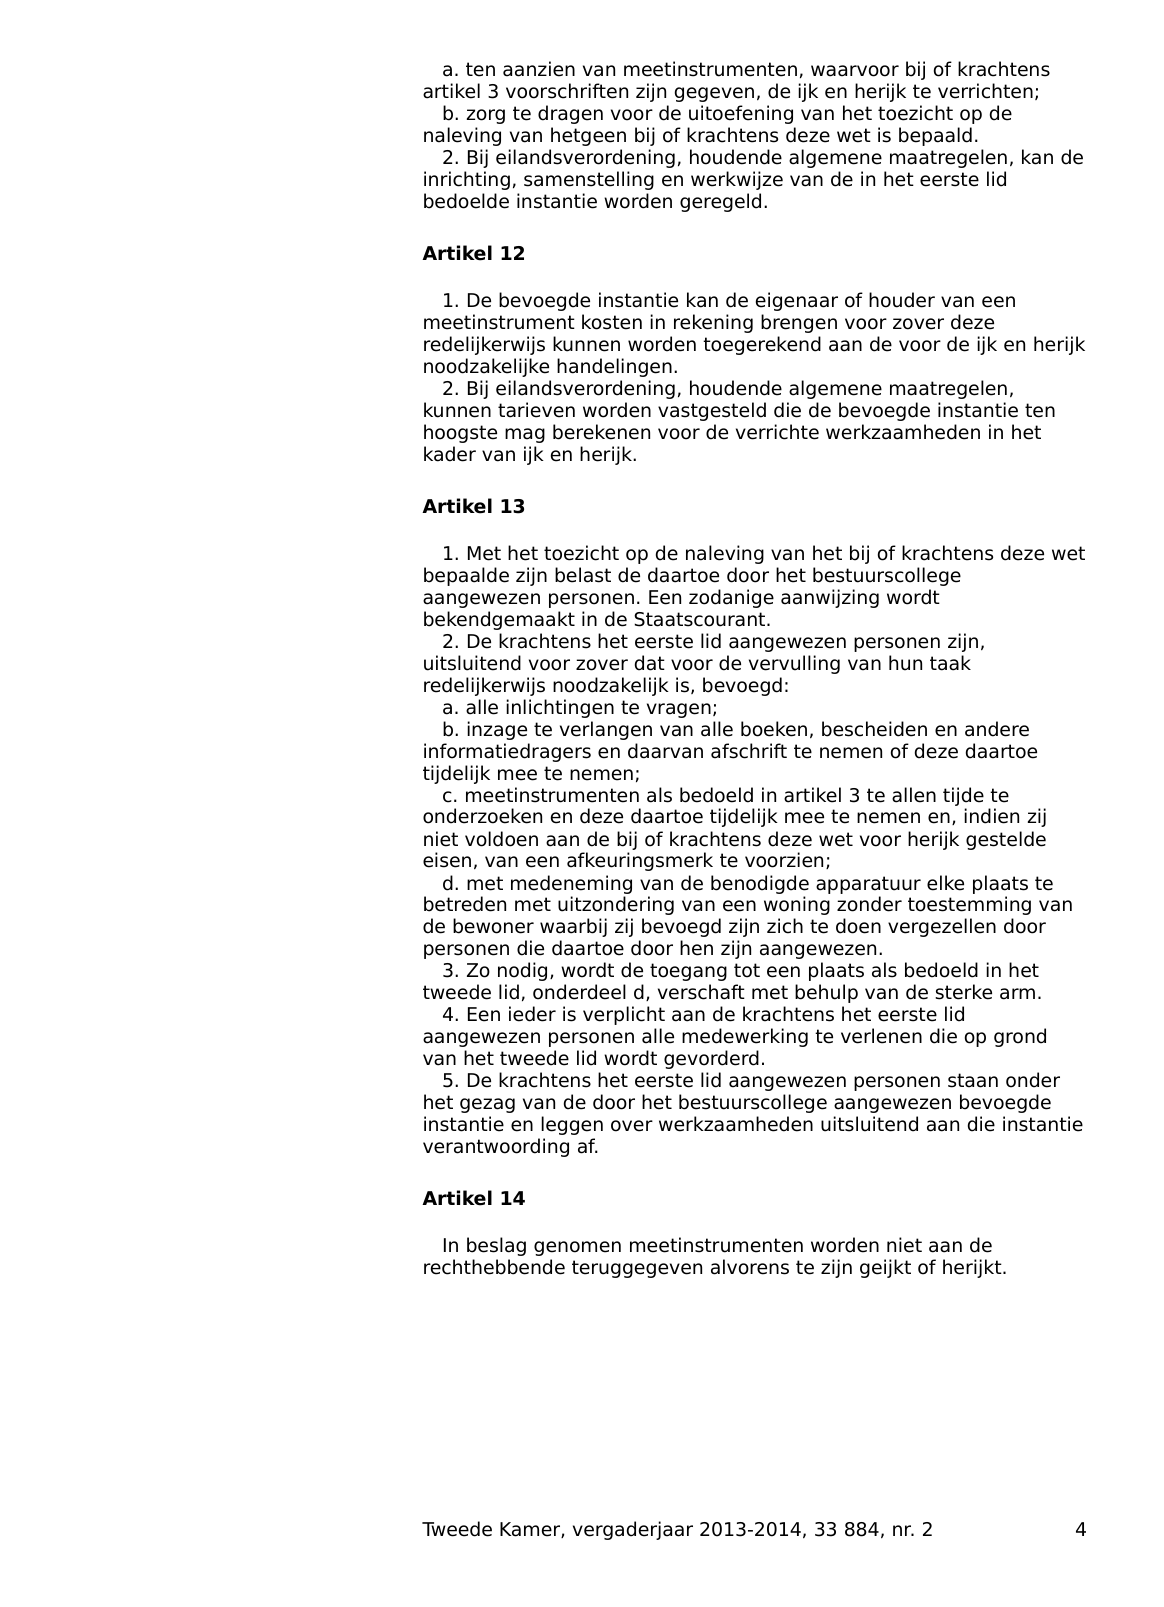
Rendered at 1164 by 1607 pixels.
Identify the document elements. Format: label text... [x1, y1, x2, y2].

text In beslag genomen meetinstrumenten worden niet aan de rechthebbende teruggegeven alvorens te zijn geijkt of herijkt. [422, 1235, 1087, 1279]
text a. alle inlichtingen te vragen; [422, 697, 1087, 718]
text c. meetinstrumenten als bedoeld in artikel 3 te allen tijde te onderzoeken en deze daartoe tijdelijk mee te nemen en, indien zij niet voldoen aan de bij of krachtens deze wet voor herijk gestelde eisen, van een afkeuringsmerk te voorzien; [422, 784, 1087, 872]
text b. zorg te dragen voor de uitoefening van het toezicht op de naleving van hetgeen bij of krachtens deze wet is bepaald. [422, 103, 1087, 147]
subtitle Artikel 14 [422, 1188, 1087, 1210]
text 2. Bij eilandsverordening, houdende algemene maatregelen, kan de inrichting, samenstelling en werkwijze van de in het eerste lid bedoelde instantie worden geregeld. [422, 147, 1087, 213]
text 1. De bevoegde instantie kan de eigenaar of houder van een meetinstrument kosten in rekening brengen voor zover deze redelijkerwijs kunnen worden toegerekend aan de voor de ijk en herijk noodzakelijke handelingen. [422, 290, 1087, 378]
text 2. De krachtens het eerste lid aangewezen personen zijn, uitsluitend voor zover dat voor de vervulling van hun taak redelijkerwijs noodzakelijk is, bevoegd: [422, 631, 1087, 697]
text 2. Bij eilandsverordening, houdende algemene maatregelen, kunnen tarieven worden vastgesteld die de bevoegde instantie ten hoogste mag berekenen voor de verrichte werkzaamheden in het kader van ijk en herijk. [422, 378, 1087, 466]
text 4. Een ieder is verplicht aan de krachtens het eerste lid aangewezen personen alle medewerking te verlenen die op grond van het tweede lid wordt gevorderd. [422, 1004, 1087, 1070]
subtitle Artikel 13 [422, 496, 1087, 518]
text 1. Met het toezicht op de naleving van het bij of krachtens deze wet bepaalde zijn belast de daartoe door het bestuurscollege aangewezen personen. Een zodanige aanwijzing wordt bekendgemaakt in de Staatscourant. [422, 543, 1087, 631]
text 5. De krachtens het eerste lid aangewezen personen staan onder het gezag van de door het bestuurscollege aangewezen bevoegde instantie en leggen over werkzaamheden uitsluitend aan die instantie verantwoording af. [422, 1070, 1087, 1158]
text a. ten aanzien van meetinstrumenten, waarvoor bij of krachtens artikel 3 voorschriften zijn gegeven, de ijk en herijk te verrichten; [422, 59, 1087, 103]
text b. inzage te verlangen van alle boeken, bescheiden en andere informatiedragers en daarvan afschrift te nemen of deze daartoe tijdelijk mee te nemen; [422, 718, 1087, 784]
subtitle Artikel 12 [422, 243, 1087, 265]
text d. met medeneming van de benodigde apparatuur elke plaats te betreden met uitzondering van een woning zonder toestemming van de bewoner waarbij zij bevoegd zijn zich te doen vergezellen door personen die daartoe door hen zijn aangewezen. [422, 872, 1087, 960]
text 3. Zo nodig, wordt de toegang tot een plaats als bedoeld in het tweede lid, onderdeel d, verschaft met behulp van de sterke arm. [422, 960, 1087, 1004]
